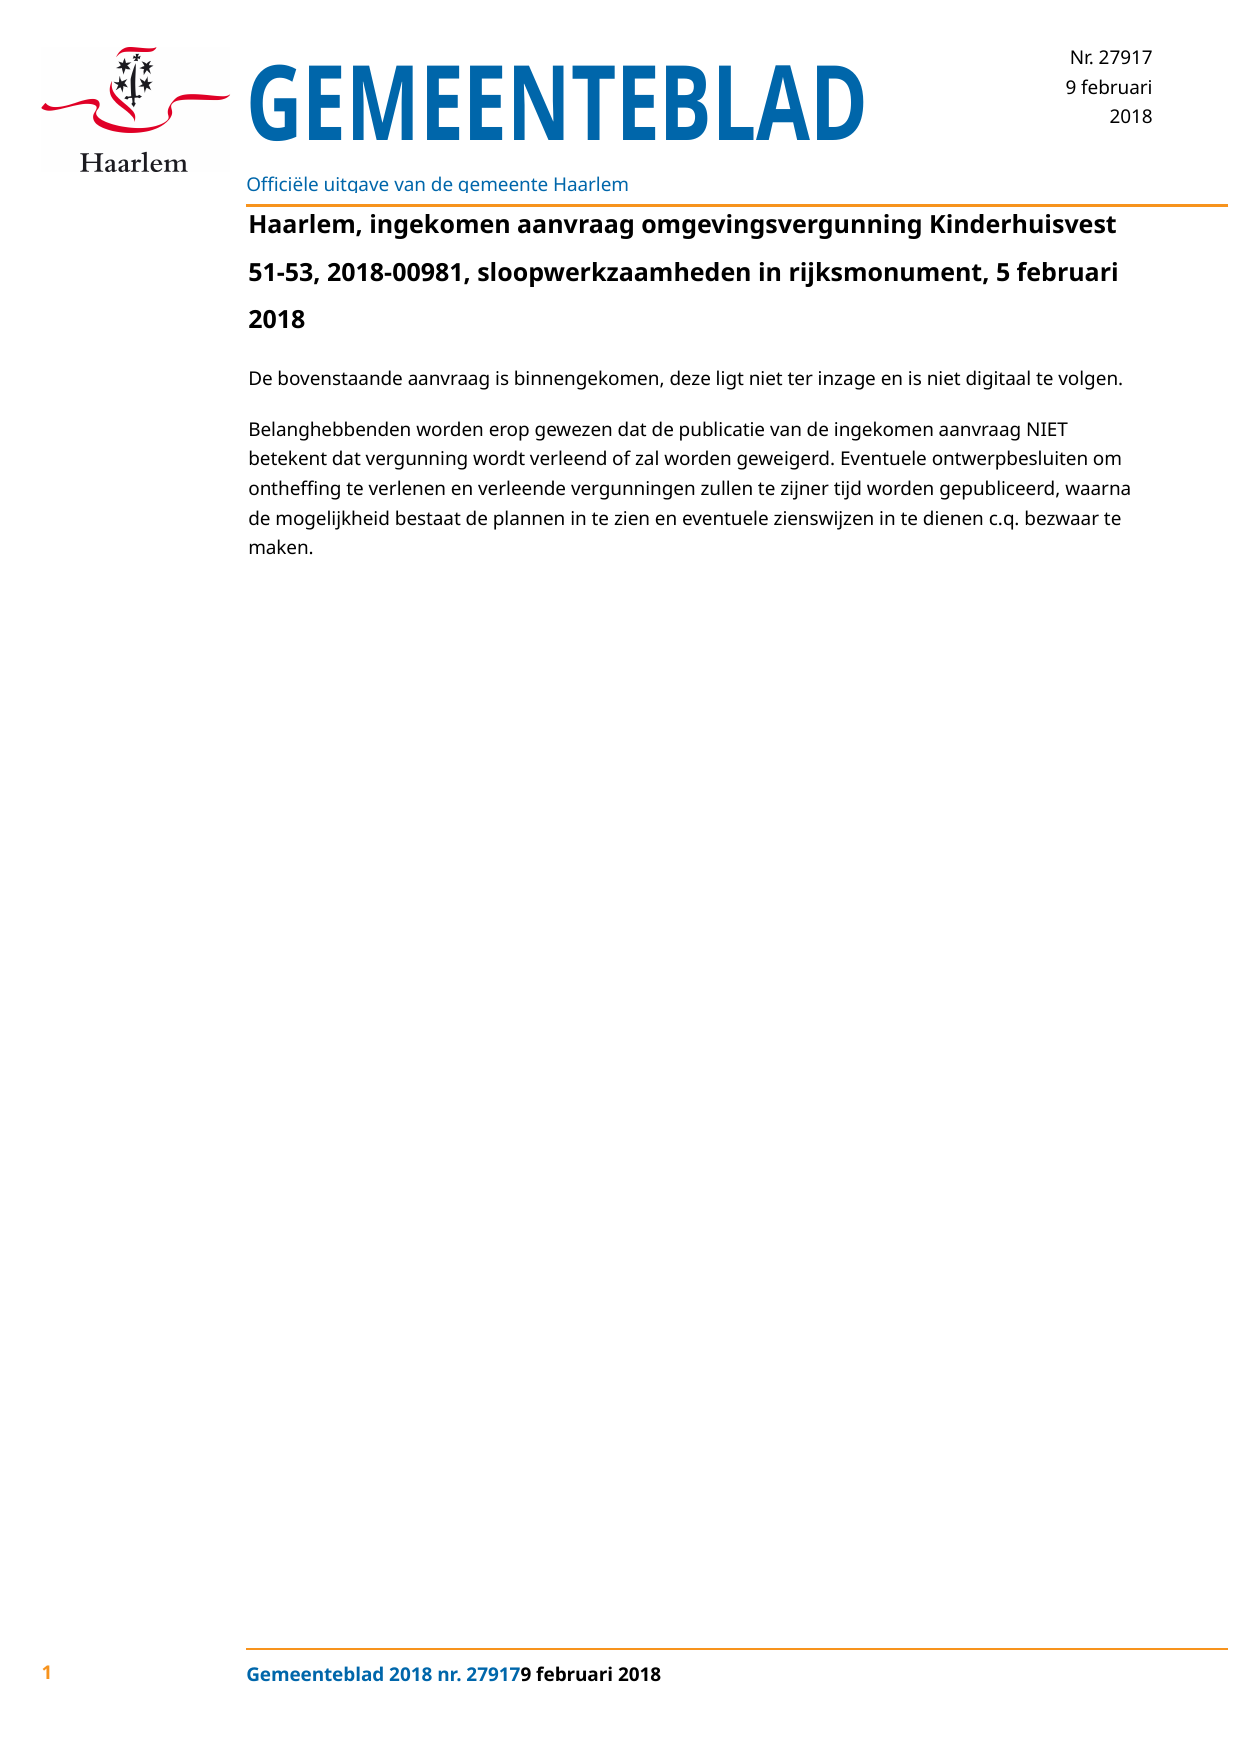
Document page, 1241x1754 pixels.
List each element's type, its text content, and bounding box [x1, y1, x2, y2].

picture [41, 47, 231, 172]
text De bovenstaande aanvraag is binnengekomen, deze ligt niet ter inzage en is niet digitaal te volgen. [248, 366, 1152, 391]
text Belanghebbenden worden erop gewezen dat de publicatie van de ingekomen aanvraag NIET betekent dat vergunning wordt verleend of zal worden geweigerd. Eventuele ontwerpbesluiten om ontheffing te verlenen en verleende vergunningen zullen te zijner tijd worden gepubliceerd, waarna de mogelijkheid bestaat de plannen in te zien en eventuele zienswijzen in te dienen c.q. bezwaar te maken. [248, 416, 1152, 560]
text Haarlem, ingekomen aanvraag omgevingsvergunning Kinderhuisvest 51-53, 2018-00981, sloopwerkzaamheden in rijksmonument, 5 februari 2018 [248, 207, 1152, 336]
